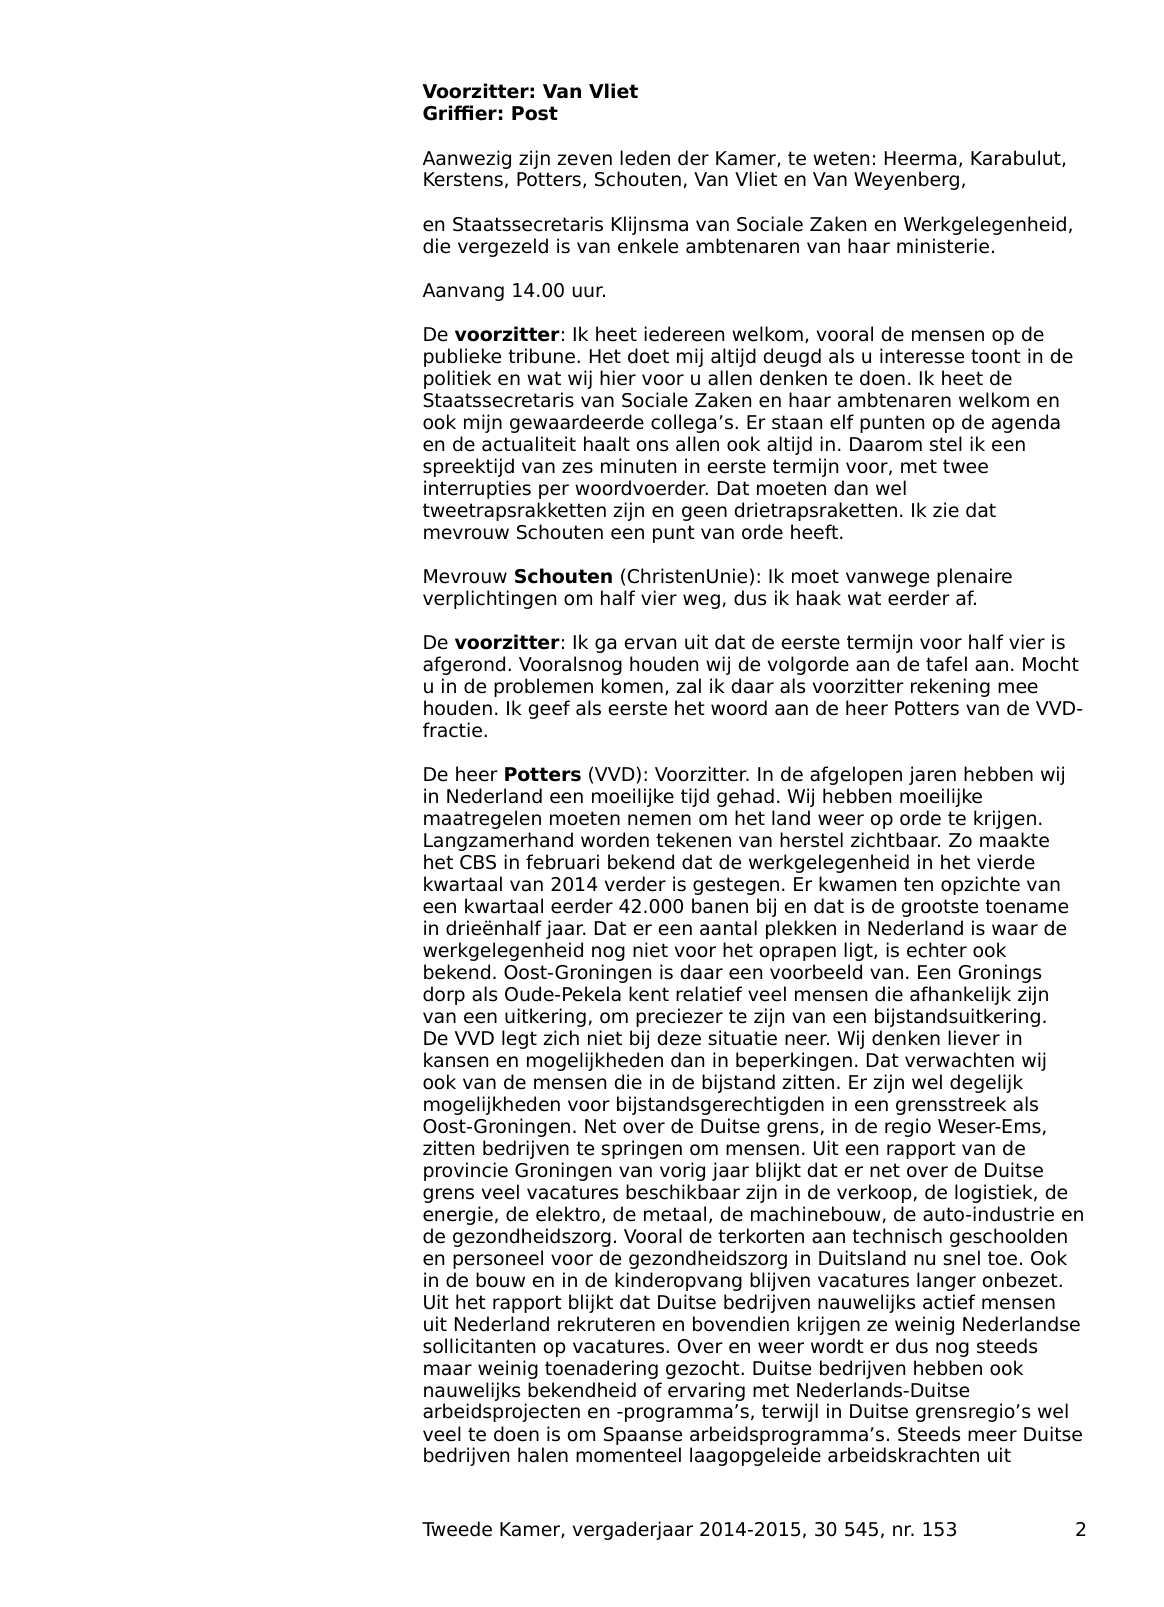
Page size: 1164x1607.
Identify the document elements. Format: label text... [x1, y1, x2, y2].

text Aanwezig zijn zeven leden der Kamer, te weten: Heerma, Karabulut, Kerstens, Potters, Schouten, Van Vliet en Van Weyenberg, [422, 147, 1087, 191]
text Uit het rapport blijkt dat Duitse bedrijven nauwelijks actief mensen uit Nederland rekruteren en bovendien krijgen ze weinig Nederlandse sollicitanten op vacatures. Over en weer wordt er dus nog steeds maar weinig toenadering gezocht. Duitse bedrijven hebben ook nauwelijks bekendheid of ervaring met Nederlands-Duitse arbeidsprojecten en -programma’s, terwijl in Duitse grensregio’s wel veel te doen is om Spaanse arbeidsprogramma’s. Steeds meer Duitse bedrijven halen momenteel laagopgeleide arbeidskrachten uit [422, 1292, 1087, 1467]
text Griffier: Post [422, 103, 1087, 125]
text Aanvang 14.00 uur. [422, 280, 1087, 302]
text en Staatssecretaris Klijnsma van Sociale Zaken en Werkgelegenheid, die vergezeld is van enkele ambtenaren van haar ministerie. [422, 213, 1087, 257]
text De heer Potters (VVD): Voorzitter. In de afgelopen jaren hebben wij in Nederland een moeilijke tijd gehad. Wij hebben moeilijke maatregelen moeten nemen om het land weer op orde te krijgen. Langzamerhand worden tekenen van herstel zichtbaar. Zo maakte het CBS in februari bekend dat de werkgelegenheid in het vierde kwartaal van 2014 verder is gestegen. Er kwamen ten opzichte van een kwartaal eerder 42.000 banen bij en dat is de grootste toename in drieënhalf jaar. Dat er een aantal plekken in Nederland is waar de werkgelegenheid nog niet voor het oprapen ligt, is echter ook bekend. Oost-Groningen is daar een voorbeeld van. Een Gronings dorp als Oude-Pekela kent relatief veel mensen die afhankelijk zijn van een uitkering, om preciezer te zijn van een bijstandsuitkering. [422, 764, 1087, 1028]
text De VVD legt zich niet bij deze situatie neer. Wij denken liever in kansen en mogelijkheden dan in beperkingen. Dat verwachten wij ook van de mensen die in de bijstand zitten. Er zijn wel degelijk mogelijkheden voor bijstandsgerechtigden in een grensstreek als Oost-Groningen. Net over de Duitse grens, in de regio Weser-Ems, zitten bedrijven te springen om mensen. Uit een rapport van de provincie Groningen van vorig jaar blijkt dat er net over de Duitse grens veel vacatures beschikbaar zijn in de verkoop, de logistiek, de energie, de elektro, de metaal, de machinebouw, de auto-industrie en de gezondheidszorg. Vooral de terkorten aan technisch geschoolden en personeel voor de gezondheidszorg in Duitsland nu snel toe. Ook in de bouw en in de kinderopvang blijven vacatures langer onbezet. [422, 1028, 1087, 1292]
text De voorzitter: Ik ga ervan uit dat de eerste termijn voor half vier is afgerond. Vooralsnog houden wij de volgorde aan de tafel aan. Mocht u in de problemen komen, zal ik daar als voorzitter rekening mee houden. Ik geef als eerste het woord aan de heer Potters van de VVD-fractie. [422, 632, 1087, 742]
text Mevrouw Schouten (ChristenUnie): Ik moet vanwege plenaire verplichtingen om half vier weg, dus ik haak wat eerder af. [422, 566, 1087, 610]
text Voorzitter: Van Vliet [422, 81, 1087, 103]
text De voorzitter: Ik heet iedereen welkom, vooral de mensen op de publieke tribune. Het doet mij altijd deugd als u interesse toont in de politiek en wat wij hier voor u allen denken te doen. Ik heet de Staatssecretaris van Sociale Zaken en haar ambtenaren welkom en ook mijn gewaardeerde collega’s. Er staan elf punten op de agenda en de actualiteit haalt ons allen ook altijd in. Daarom stel ik een spreektijd van zes minuten in eerste termijn voor, met twee interrupties per woordvoerder. Dat moeten dan wel tweetrapsrakketten zijn en geen drietrapsraketten. Ik zie dat mevrouw Schouten een punt van orde heeft. [422, 324, 1087, 544]
